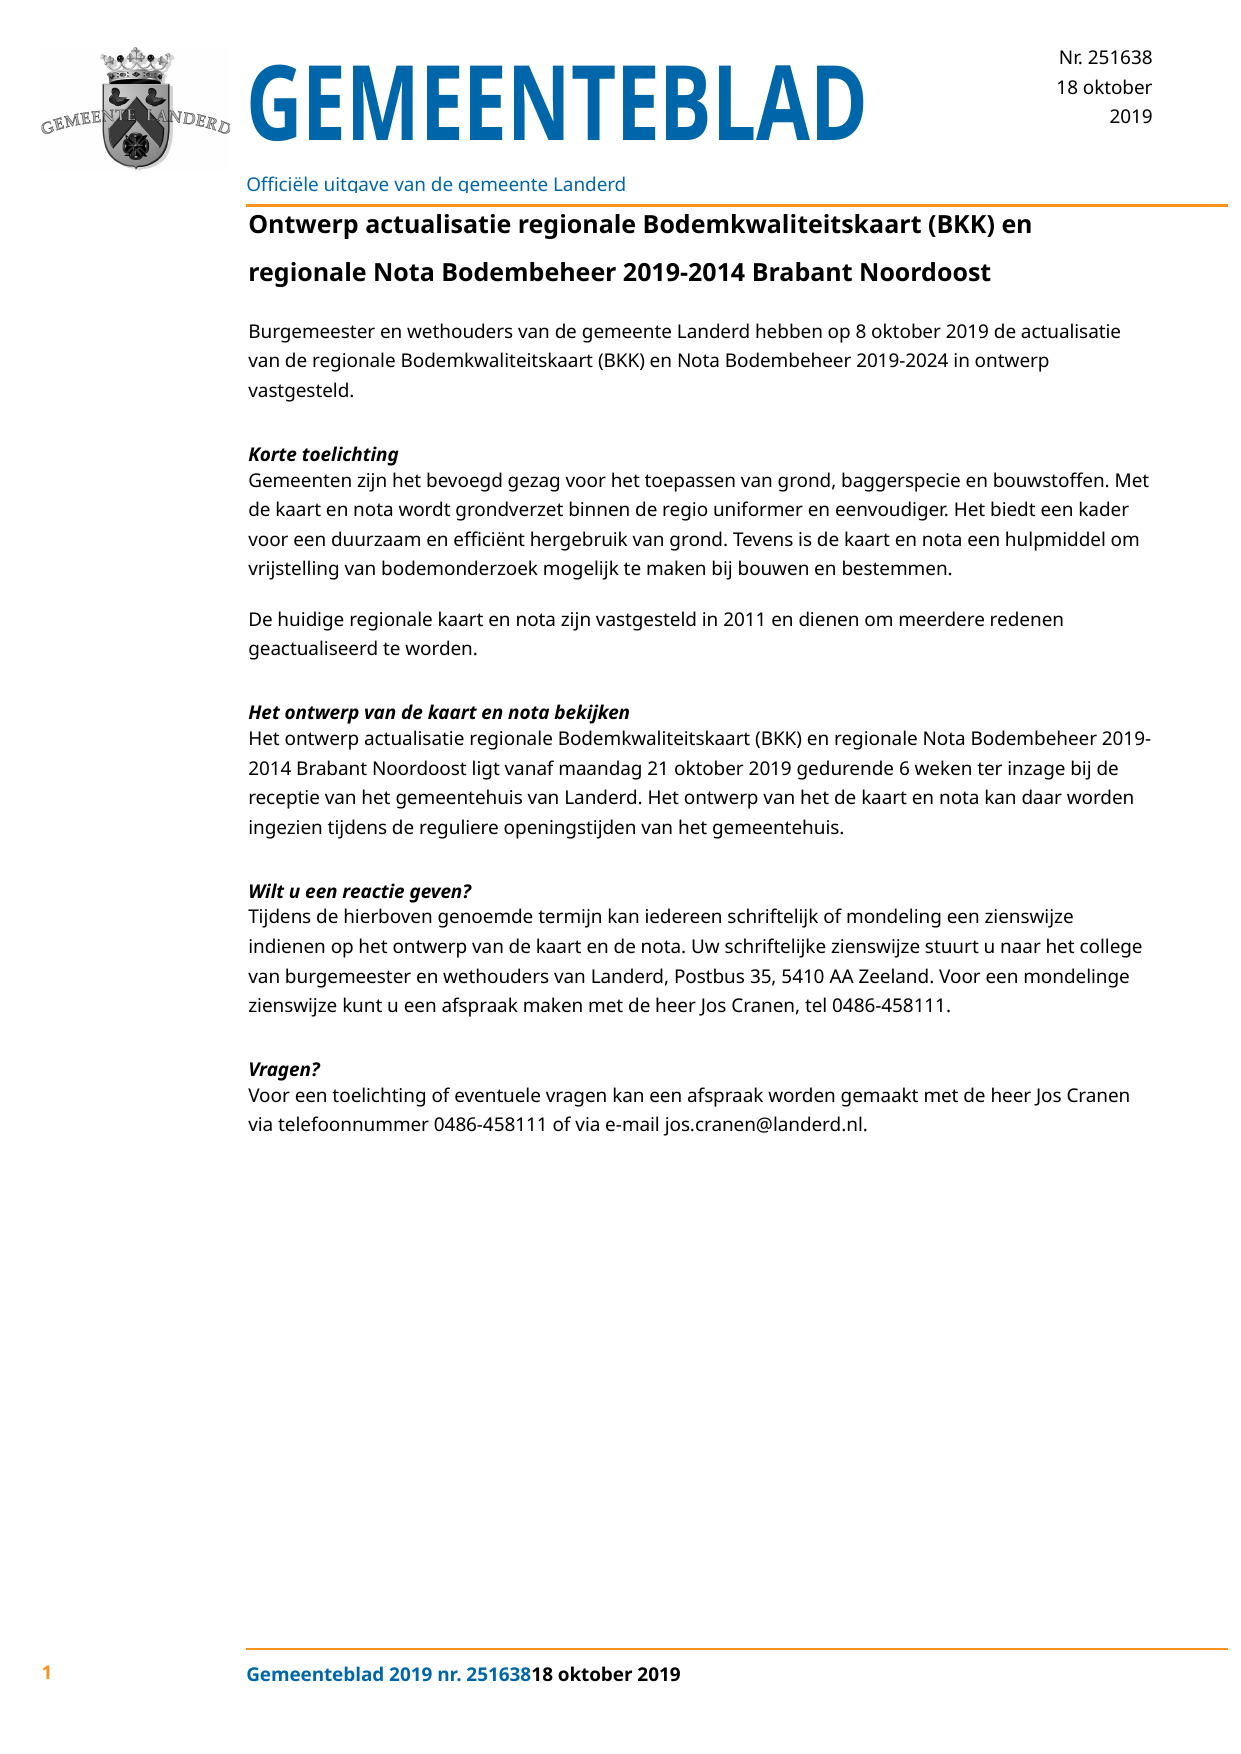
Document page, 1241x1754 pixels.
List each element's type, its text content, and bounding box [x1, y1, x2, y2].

text Vragen? [248, 1056, 1152, 1082]
text De huidige regionale kaart en nota zijn vastgesteld in 2011 en dienen om meerdere redenen geactualiseerd te worden. [248, 606, 1152, 661]
text Voor een toelichting of eventuele vragen kan een afspraak worden gemaakt met de heer Jos Cranen via telefoonnummer 0486-458111 of via e-mail jos.cranen@landerd.nl. [248, 1082, 1152, 1137]
text Het ontwerp actualisatie regionale Bodemkwaliteitskaart (BKK) en regionale Nota Bodembeheer 2019-2014 Brabant Noordoost ligt vanaf maandag 21 oktober 2019 gedurende 6 weken ter inzage bij de receptie van het gemeentehuis van Landerd. Het ontwerp van het de kaart en nota kan daar worden ingezien tijdens de reguliere openingstijden van het gemeentehuis. [248, 725, 1152, 840]
picture [41, 47, 231, 172]
text Gemeenten zijn het bevoegd gezag voor het toepassen van grond, baggerspecie en bouwstoffen. Met de kaart en nota wordt grondverzet binnen de regio uniformer en eenvoudiger. Het biedt een kader voor een duurzaam en efficiënt hergebruik van grond. Tevens is de kaart en nota een hulpmiddel om vrijstelling van bodemonderzoek mogelijk te maken bij bouwen en bestemmen. [248, 467, 1152, 581]
text Burgemeester en wethouders van de gemeente Landerd hebben op 8 oktober 2019 de actualisatie van de regionale Bodemkwaliteitskaart (BKK) en Nota Bodembeheer 2019-2024 in ontwerp vastgesteld. [248, 318, 1152, 403]
text Wilt u een reactie geven? [248, 878, 1152, 904]
text Ontwerp actualisatie regionale Bodemkwaliteitskaart (BKK) en regionale Nota Bodembeheer 2019-2014 Brabant Noordoost [248, 207, 1152, 288]
text Het ontwerp van de kaart en nota bekijken [248, 699, 1152, 725]
text Korte toelichting [248, 441, 1152, 467]
text Tijdens de hierboven genoemde termijn kan iedereen schriftelijk of mondeling een zienswijze indienen op het ontwerp van de kaart en de nota. Uw schriftelijke zienswijze stuurt u naar het college van burgemeester en wethouders van Landerd, Postbus 35, 5410 AA Zeeland. Voor een mondelinge zienswijze kunt u een afspraak maken met de heer Jos Cranen, tel 0486-458111. [248, 904, 1152, 1018]
